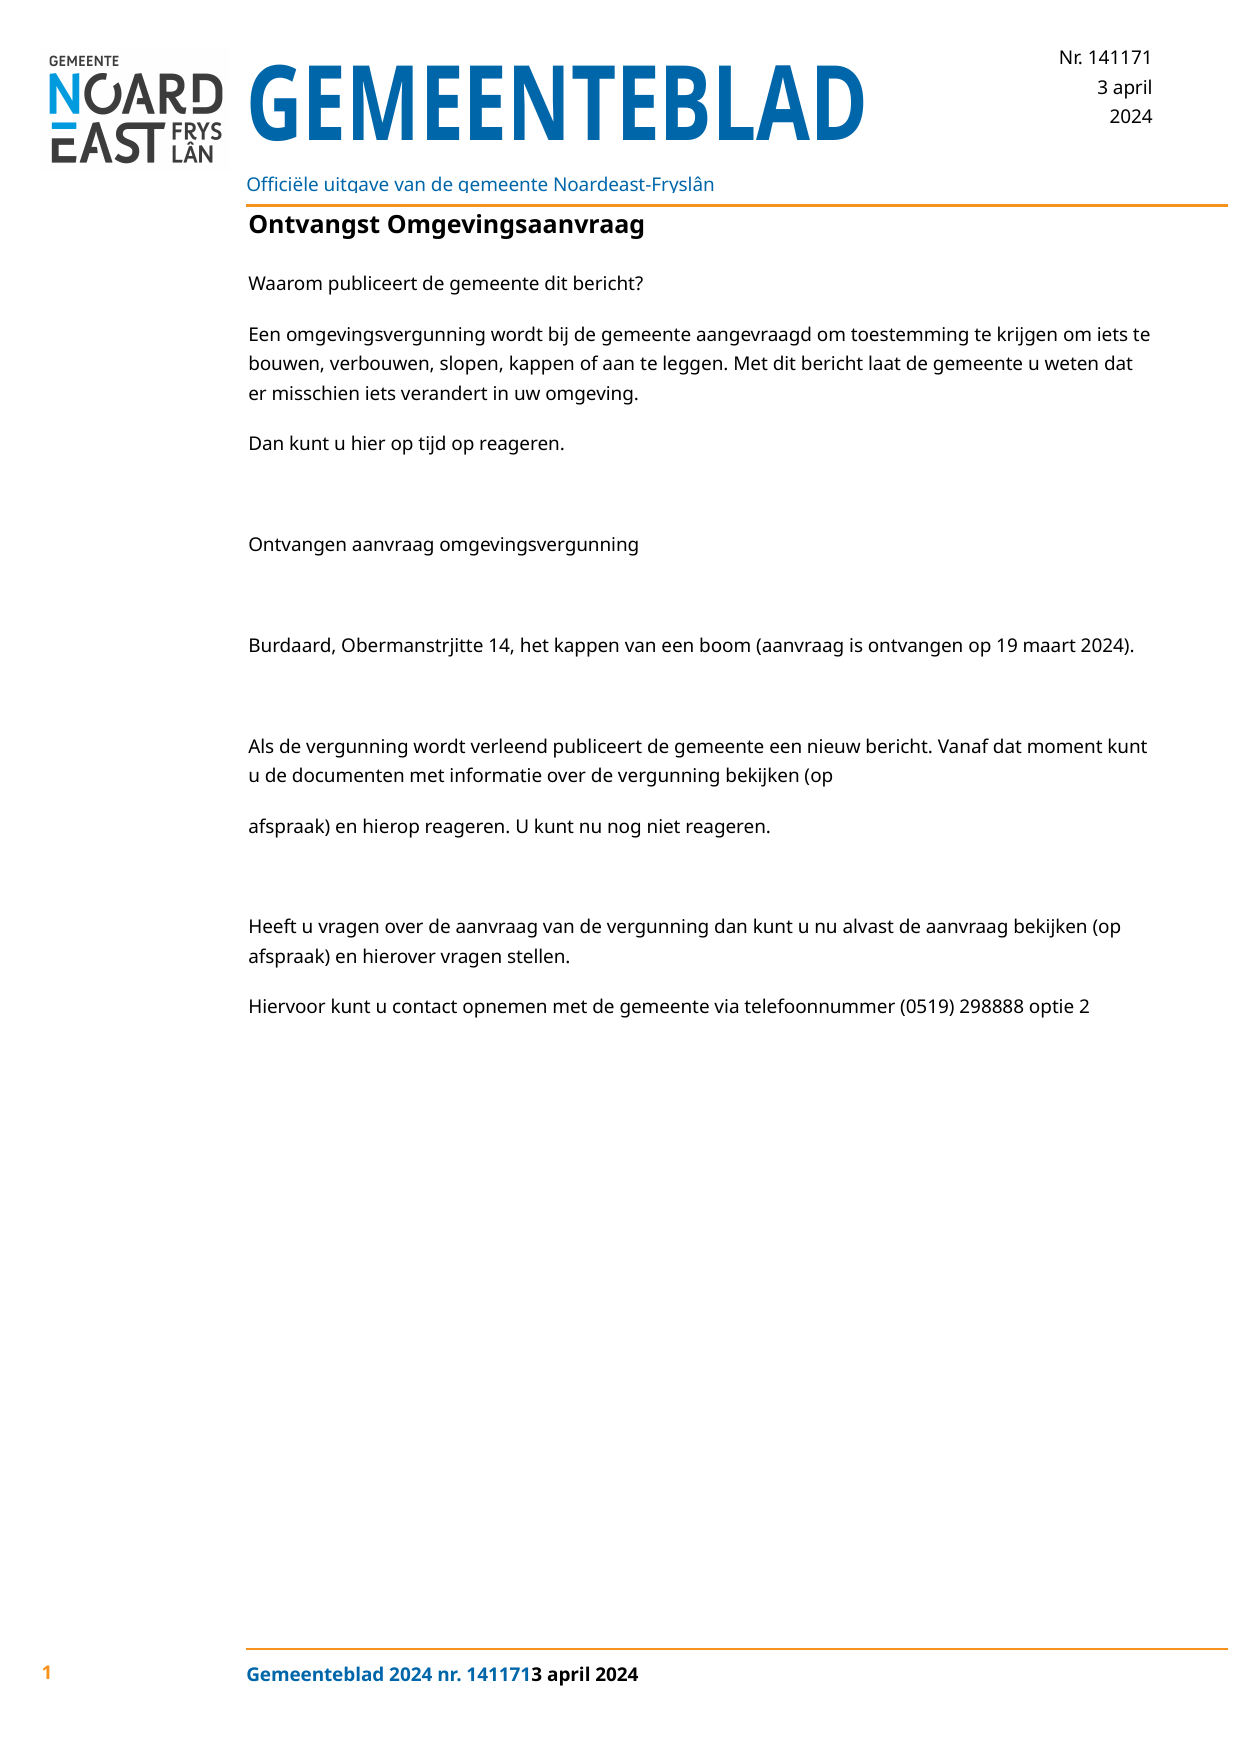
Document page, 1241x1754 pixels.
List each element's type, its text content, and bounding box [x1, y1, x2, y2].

text Burdaard, Obermanstrjitte 14, het kappen van een boom (aanvraag is ontvangen op 19 maart 2024). [248, 632, 1152, 658]
text Als de vergunning wordt verleend publiceert de gemeente een nieuw bericht. Vanaf dat moment kunt u de documenten met informatie over de vergunning bekijken (op [248, 733, 1152, 788]
text Dan kunt u hier op tijd op reageren. [248, 430, 1152, 456]
text afspraak) en hierop reageren. U kunt nu nog niet reageren. [248, 813, 1152, 838]
text Hiervoor kunt u contact opnemen met de gemeente via telefoonnummer (0519) 298888 optie 2 [248, 994, 1152, 1019]
picture [41, 47, 231, 172]
text Ontvangen aanvraag omgevingsvergunning [248, 531, 1152, 557]
text Een omgevingsvergunning wordt bij de gemeente aangevraagd om toestemming te krijgen om iets te bouwen, verbouwen, slopen, kappen of aan te leggen. Met dit bericht laat de gemeente u weten dat er misschien iets verandert in uw omgeving. [248, 321, 1152, 406]
text Heeft u vragen over de aanvraag van de vergunning dan kunt u nu alvast de aanvraag bekijken (op afspraak) en hierover vragen stellen. [248, 914, 1152, 969]
text Ontvangst Omgevingsaanvraag [248, 207, 1152, 241]
text Waarom publiceert de gemeente dit bericht? [248, 270, 1152, 296]
